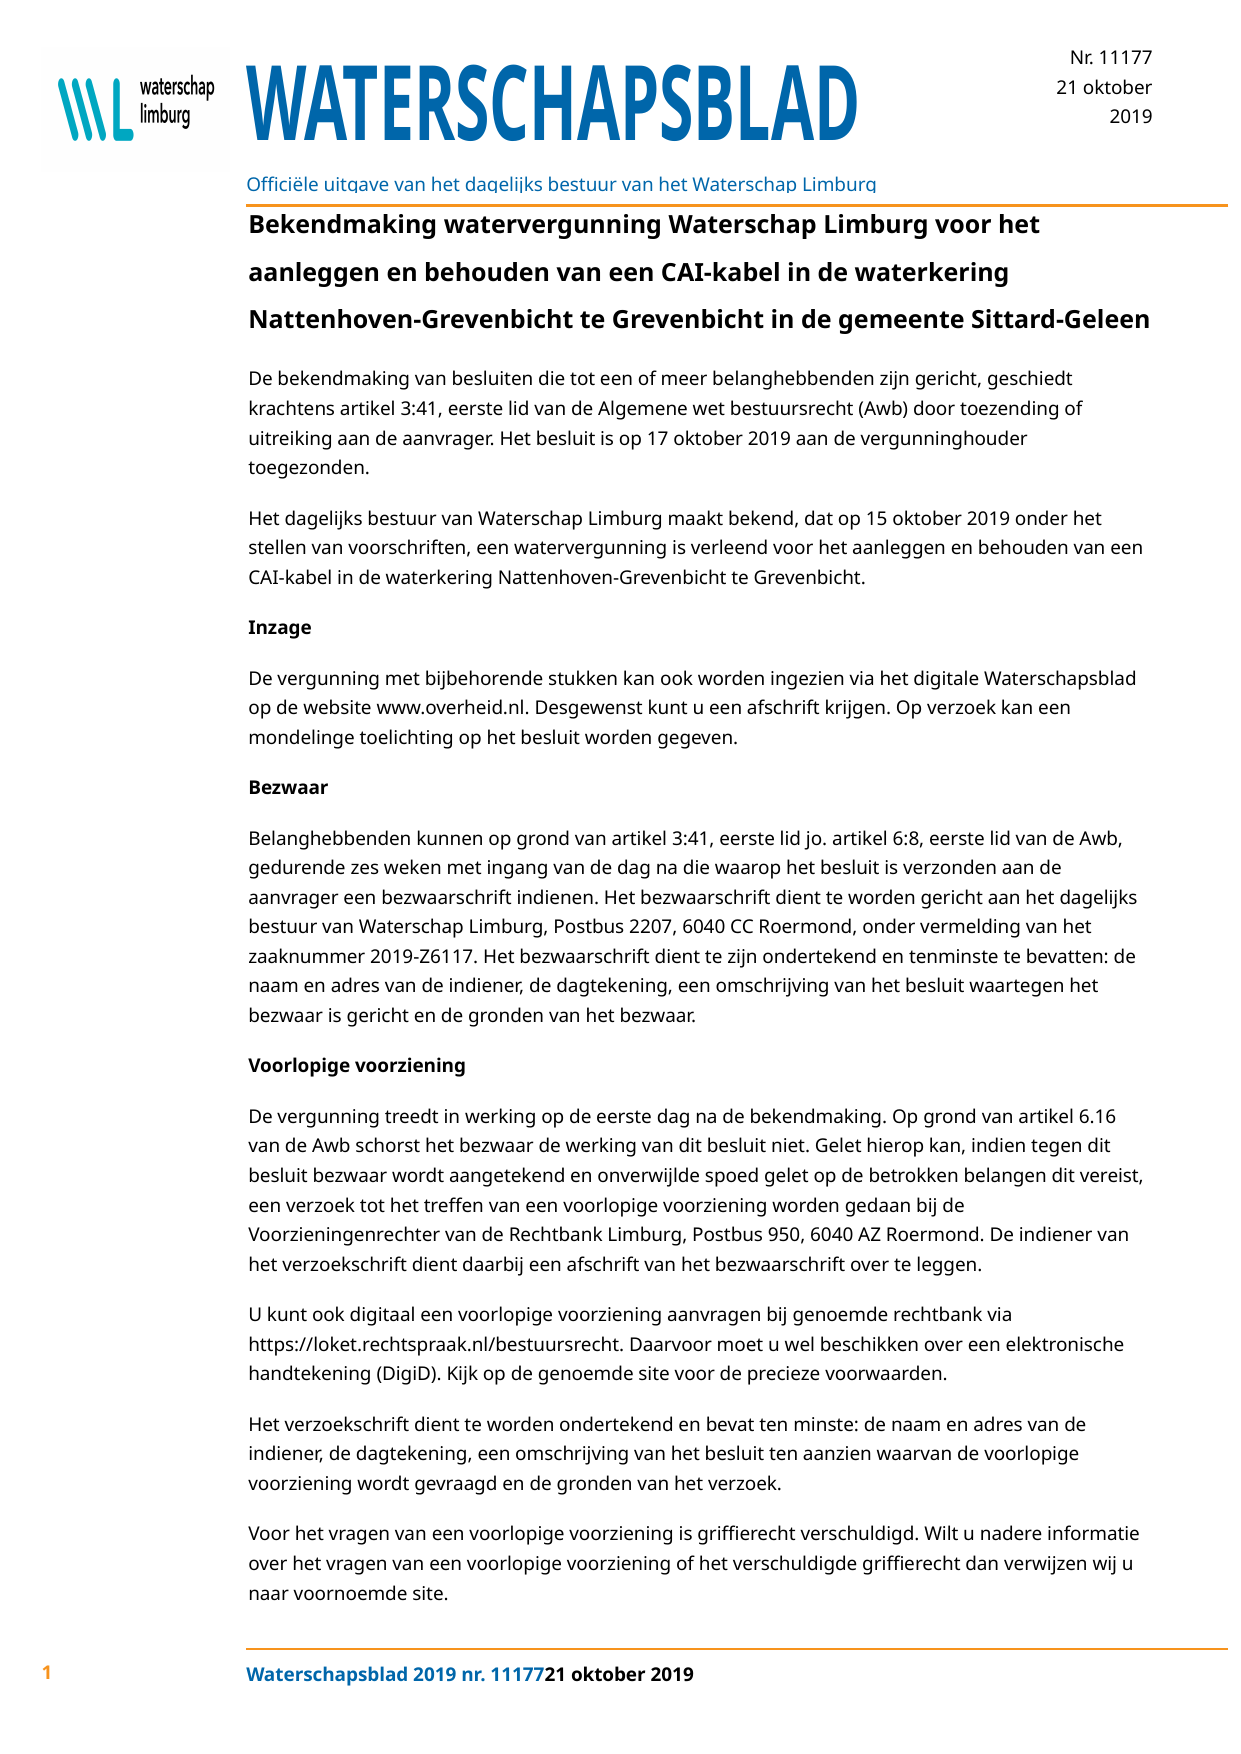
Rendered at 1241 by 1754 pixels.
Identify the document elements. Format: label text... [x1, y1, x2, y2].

text De bekendmaking van besluiten die tot een of meer belanghebbenden zijn gericht, geschiedt krachtens artikel 3:41, eerste lid van de Algemene wet bestuursrecht (Awb) door toezending of uitreiking aan de aanvrager. Het besluit is op 17 oktober 2019 aan de vergunninghouder toegezonden. [248, 366, 1152, 480]
text Het verzoekschrift dient te worden ondertekend en bevat ten minste: de naam en adres van de indiener, de dagtekening, een omschrijving van het besluit ten aanzien waarvan de voorlopige voorziening wordt gevraagd en de gronden van het verzoek. [248, 1411, 1152, 1496]
text De vergunning met bijbehorende stukken kan ook worden ingezien via het digitale Waterschapsblad op de website www.overheid.nl. Desgewenst kunt u een afschrift krijgen. Op verzoek kan een mondelinge toelichting op het besluit worden gegeven. [248, 665, 1152, 749]
text Belanghebbenden kunnen op grond van artikel 3:41, eerste lid jo. artikel 6:8, eerste lid van de Awb, gedurende zes weken met ingang van de dag na die waarop het besluit is verzonden aan de aanvrager een bezwaarschrift indienen. Het bezwaarschrift dient te worden gericht aan het dagelijks bestuur van Waterschap Limburg, Postbus 2207, 6040 CC Roermond, onder vermelding van het zaaknummer 2019-Z6117. Het bezwaarschrift dient te zijn ondertekend en tenminste te bevatten: de naam en adres van de indiener, de dagtekening, een omschrijving van het besluit waartegen het bezwaar is gericht en de gronden van het bezwaar. [248, 825, 1152, 1028]
text Het dagelijks bestuur van Waterschap Limburg maakt bekend, dat op 15 oktober 2019 onder het stellen van voorschriften, een watervergunning is verleend voor het aanleggen en behouden van een CAI-kabel in de waterkering Nattenhoven-Grevenbicht te Grevenbicht. [248, 505, 1152, 589]
text De vergunning treedt in werking op de eerste dag na de bekendmaking. Op grond van artikel 6.16 van de Awb schorst het bezwaar de werking van dit besluit niet. Gelet hierop kan, indien tegen dit besluit bezwaar wordt aangetekend en onverwijlde spoed gelet op de betrokken belangen dit vereist, een verzoek tot het treffen van een voorlopige voorziening worden gedaan bij de Voorzieningenrechter van de Rechtbank Limburg, Postbus 950, 6040 AZ Roermond. De indiener van het verzoekschrift dient daarbij een afschrift van het bezwaarschrift over te leggen. [248, 1103, 1152, 1277]
text Voorlopige voorziening [248, 1053, 1152, 1078]
text Bekendmaking watervergunning Waterschap Limburg voor het aanleggen en behouden van een CAI-kabel in de waterkering Nattenhoven-Grevenbicht te Grevenbicht in de gemeente Sittard-Geleen [248, 207, 1152, 336]
picture [41, 47, 231, 172]
text Bezwaar [248, 774, 1152, 800]
text Voor het vragen van een voorlopige voorziening is griffierecht verschuldigd. Wilt u nadere informatie over het vragen van een voorlopige voorziening of het verschuldigde griffierecht dan verwijzen wij u naar voornoemde site. [248, 1521, 1152, 1605]
text U kunt ook digitaal een voorlopige voorziening aanvragen bij genoemde rechtbank via https://loket.rechtspraak.nl/bestuursrecht. Daarvoor moet u wel beschikken over een elektronische handtekening (DigiD). Kijk op de genoemde site voor de precieze voorwaarden. [248, 1301, 1152, 1386]
text Inzage [248, 614, 1152, 640]
